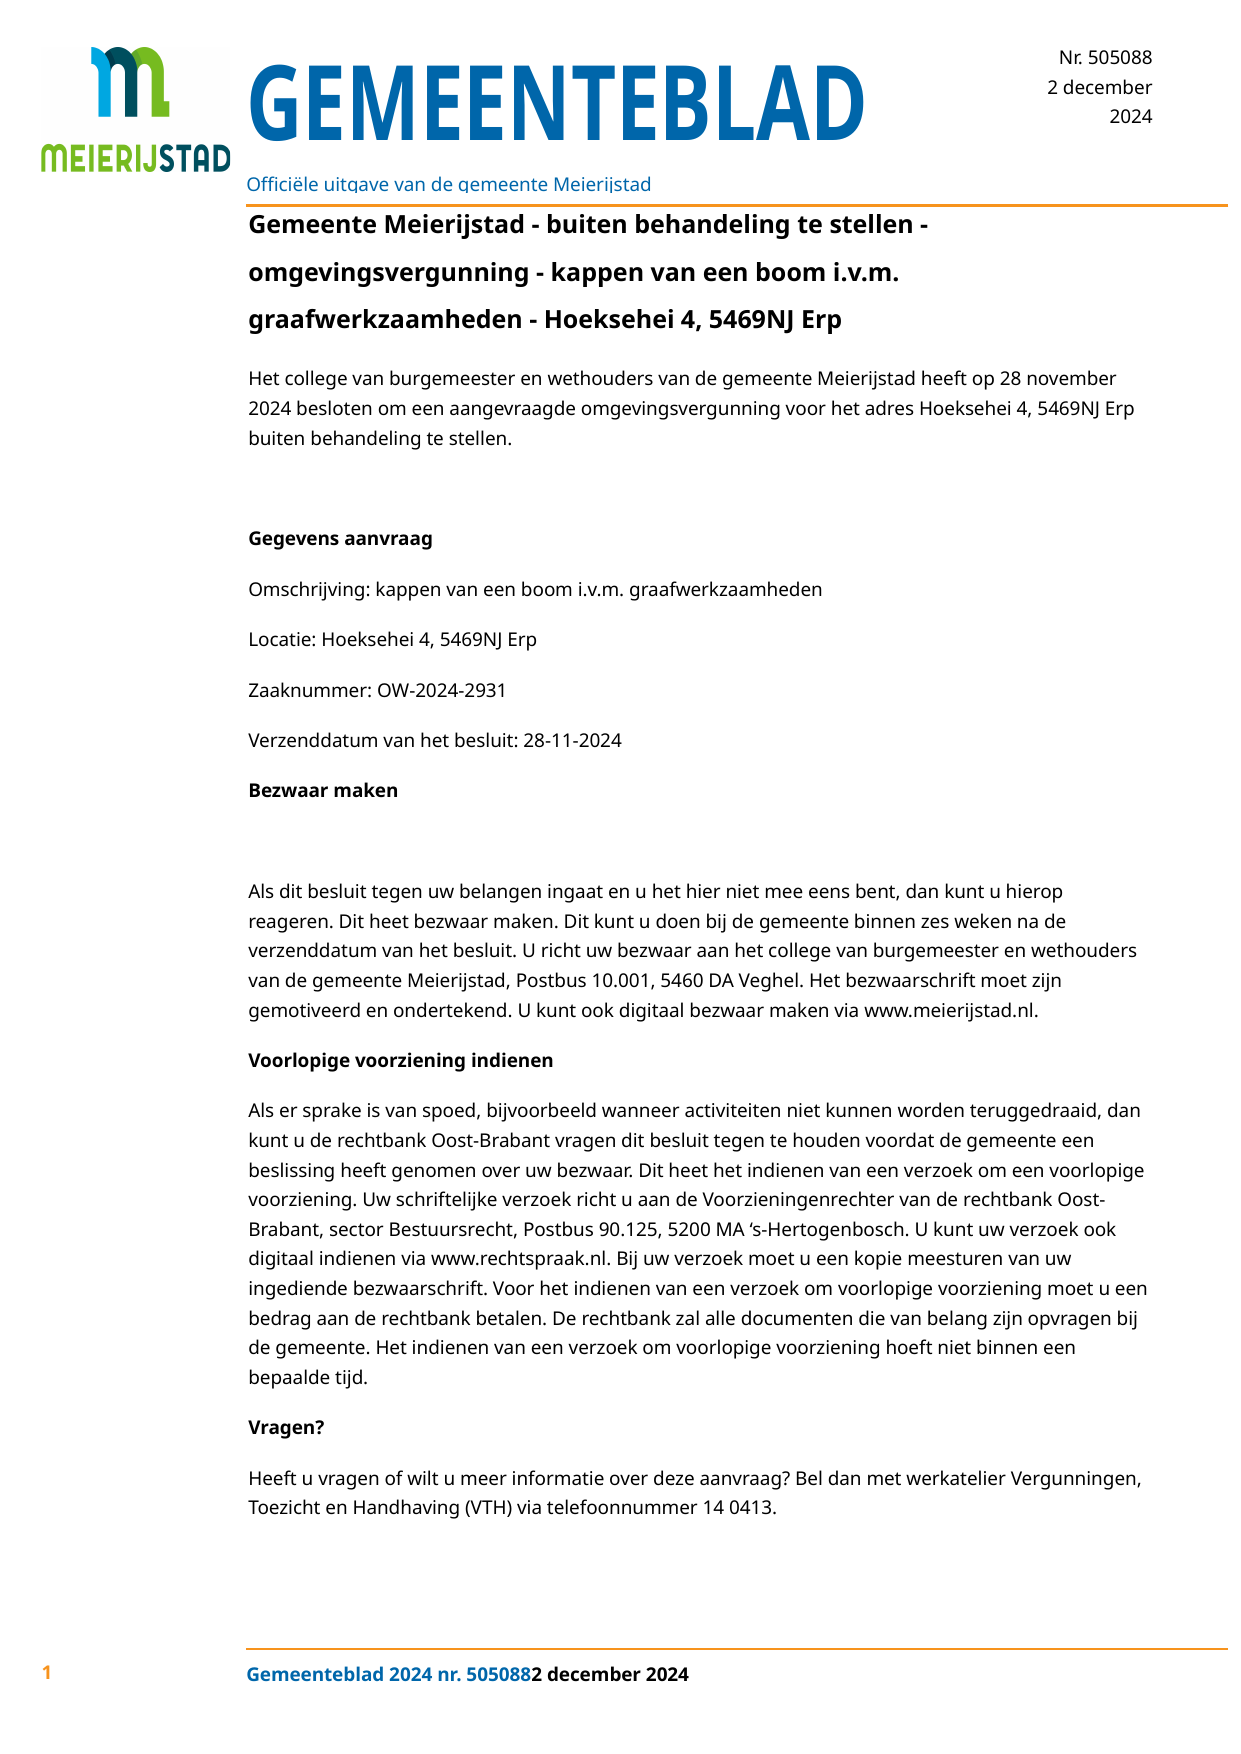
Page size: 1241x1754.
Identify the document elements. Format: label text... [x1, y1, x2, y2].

picture [41, 47, 231, 172]
text Omschrijving: kappen van een boom i.v.m. graafwerkzaamheden [248, 576, 1152, 602]
text Het college van burgemeester en wethouders van de gemeente Meierijstad heeft op 28 november 2024 besloten om een aangevraagde omgevingsvergunning voor het adres Hoeksehei 4, 5469NJ Erp buiten behandeling te stellen. [248, 366, 1152, 450]
text Bezwaar maken [248, 778, 1152, 803]
text Zaaknummer: OW-2024-2931 [248, 677, 1152, 702]
text Voorlopige voorziening indienen [248, 1047, 1152, 1073]
text Verzenddatum van het besluit: 28-11-2024 [248, 727, 1152, 753]
text Als er sprake is van spoed, bijvoorbeeld wanneer activiteiten niet kunnen worden teruggedraaid, dan kunt u de rechtbank Oost-Brabant vragen dit besluit tegen te houden voordat de gemeente een beslissing heeft genomen over uw bezwaar. Dit heet het indienen van een verzoek om een voorlopige voorziening. Uw schriftelijke verzoek richt u aan de Voorzieningenrechter van de rechtbank Oost-Brabant, sector Bestuursrecht, Postbus 90.125, 5200 MA ‘s-Hertogenbosch. U kunt uw verzoek ook digitaal indienen via www.rechtspraak.nl. Bij uw verzoek moet u een kopie meesturen van uw ingediende bezwaarschrift. Voor het indienen van een verzoek om voorlopige voorziening moet u een bedrag aan de rechtbank betalen. De rechtbank zal alle documenten die van belang zijn opvragen bij de gemeente. Het indienen van een verzoek om voorlopige voorziening hoeft niet binnen een bepaalde tijd. [248, 1098, 1152, 1389]
text Vragen? [248, 1414, 1152, 1440]
text Als dit besluit tegen uw belangen ingaat en u het hier niet mee eens bent, dan kunt u hierop reageren. Dit heet bezwaar maken. Dit kunt u doen bij de gemeente binnen zes weken na de verzenddatum van het besluit. U richt uw bezwaar aan het college van burgemeester en wethouders van de gemeente Meierijstad, Postbus 10.001, 5460 DA Veghel. Het bezwaarschrift moet zijn gemotiveerd en ondertekend. U kunt ook digitaal bezwaar maken via www.meierijstad.nl. [248, 878, 1152, 1022]
text Gegevens aanvraag [248, 526, 1152, 551]
text Gemeente Meierijstad - buiten behandeling te stellen - omgevingsvergunning - kappen van een boom i.v.m. graafwerkzaamheden - Hoeksehei 4, 5469NJ Erp [248, 207, 1152, 336]
text Locatie: Hoeksehei 4, 5469NJ Erp [248, 626, 1152, 652]
text Heeft u vragen of wilt u meer informatie over deze aanvraag? Bel dan met werkatelier Vergunningen, Toezicht en Handhaving (VTH) via telefoonnummer 14 0413. [248, 1465, 1152, 1520]
